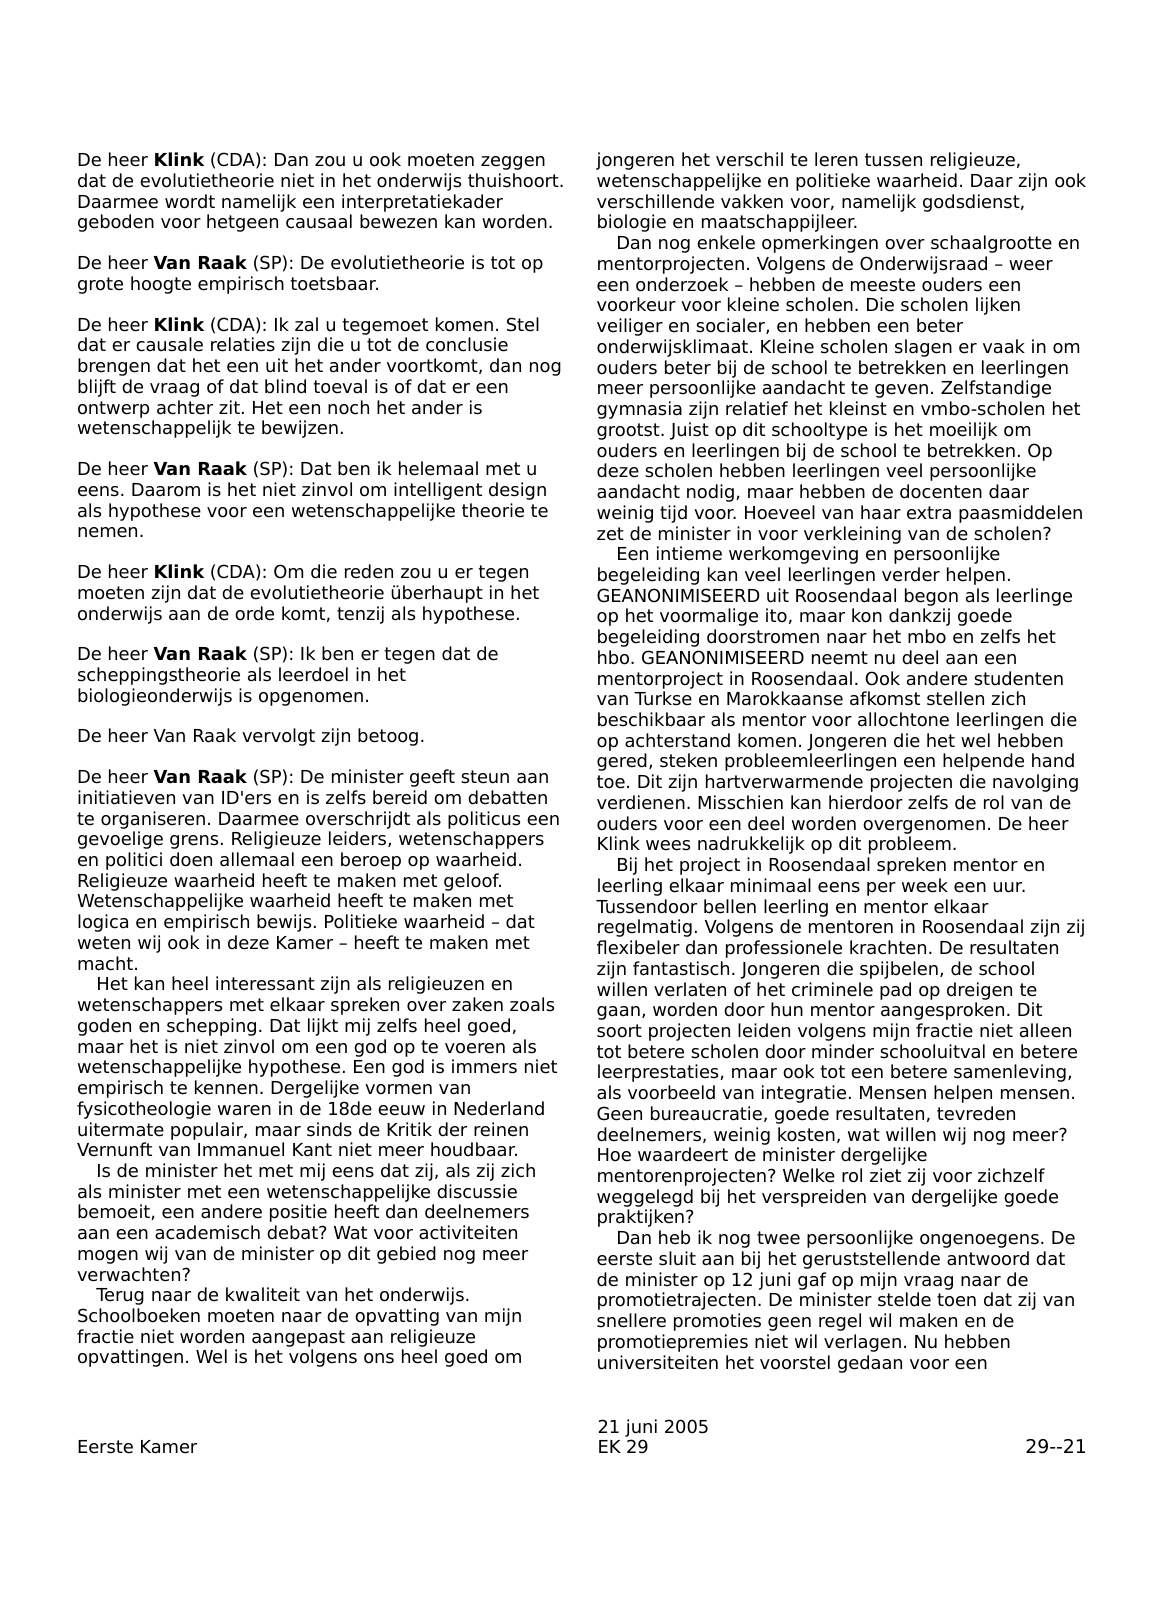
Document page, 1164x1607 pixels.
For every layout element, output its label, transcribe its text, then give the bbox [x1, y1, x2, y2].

text De heer Klink (CDA): Dan zou u ook moeten zeggen dat de evolutietheorie niet in het onderwijs thuishoort. Daarmee wordt namelijk een interpretatiekader geboden voor hetgeen causaal bewezen kan worden. [77, 150, 567, 233]
text Dan nog enkele opmerkingen over schaalgrootte en mentorprojecten. Volgens de Onderwijsraad – weer een onderzoek – hebben de meeste ouders een voorkeur voor kleine scholen. Die scholen lijken veiliger en socialer, en hebben een beter onderwijsklimaat. Kleine scholen slagen er vaak in om ouders beter bij de school te betrekken en leerlingen meer persoonlijke aandacht te geven. Zelfstandige gymnasia zijn relatief het kleinst en vmbo-scholen het grootst. Juist op dit schooltype is het moeilijk om ouders en leerlingen bij de school te betrekken. Op deze scholen hebben leerlingen veel persoonlijke aandacht nodig, maar hebben de docenten daar weinig tijd voor. Hoeveel van haar extra paasmiddelen zet de minister in voor verkleining van de scholen? [596, 233, 1087, 544]
text Dan heb ik nog twee persoonlijke ongenoegens. De eerste sluit aan bij het geruststellende antwoord dat de minister op 12 juni gaf op mijn vraag naar de promotietrajecten. De minister stelde toen dat zij van snellere promoties geen regel wil maken en de promotiepremies niet wil verlagen. Nu hebben universiteiten het voorstel gedaan voor een [596, 1228, 1087, 1373]
text Een intieme werkomgeving en persoonlijke begeleiding kan veel leerlingen verder helpen. GEANONIMISEERD uit Roosendaal begon als leerlinge op het voormalige ito, maar kon dankzij goede begeleiding doorstromen naar het mbo en zelfs het hbo. GEANONIMISEERD neemt nu deel aan een mentorproject in Roosendaal. Ook andere studenten van Turkse en Marokkaanse afkomst stellen zich beschikbaar als mentor voor allochtone leerlingen die op achterstand komen. Jongeren die het wel hebben gered, steken probleemleerlingen een helpende hand toe. Dit zijn hartverwarmende projecten die navolging verdienen. Misschien kan hierdoor zelfs de rol van de ouders voor een deel worden overgenomen. De heer Klink wees nadrukkelijk op dit probleem. [596, 544, 1087, 855]
text De heer Van Raak (SP): De minister geeft steun aan initiatieven van ID'ers en is zelfs bereid om debatten te organiseren. Daarmee overschrijdt als politicus een gevoelige grens. Religieuze leiders, wetenschappers en politici doen allemaal een beroep op waarheid. Religieuze waarheid heeft te maken met geloof. Wetenschappelijke waarheid heeft te maken met logica en empirisch bewijs. Politieke waarheid – dat weten wij ook in deze Kamer – heeft te maken met macht. [77, 767, 567, 974]
text De heer Van Raak vervolgt zijn betoog. [77, 726, 567, 747]
text Bij het project in Roosendaal spreken mentor en leerling elkaar minimaal eens per week een uur. Tussendoor bellen leerling en mentor elkaar regelmatig. Volgens de mentoren in Roosendaal zijn zij flexibeler dan professionele krachten. De resultaten zijn fantastisch. Jongeren die spijbelen, de school willen verlaten of het criminele pad op dreigen te gaan, worden door hun mentor aangesproken. Dit soort projecten leiden volgens mijn fractie niet alleen tot betere scholen door minder schooluitval en betere leerprestaties, maar ook tot een betere samenleving, als voorbeeld van integratie. Mensen helpen mensen. Geen bureaucratie, goede resultaten, tevreden deelnemers, weinig kosten, wat willen wij nog meer? Hoe waardeert de minister dergelijke mentorenprojecten? Welke rol ziet zij voor zichzelf weggelegd bij het verspreiden van dergelijke goede praktijken? [596, 855, 1087, 1228]
text De heer Van Raak (SP): Dat ben ik helemaal met u eens. Daarom is het niet zinvol om intelligent design als hypothese voor een wetenschappelijke theorie te nemen. [77, 459, 567, 542]
text De heer Klink (CDA): Ik zal u tegemoet komen. Stel dat er causale relaties zijn die u tot de conclusie brengen dat het een uit het ander voortkomt, dan nog blijft de vraag of dat blind toeval is of dat er een ontwerp achter zit. Het een noch het ander is wetenschappelijk te bewijzen. [77, 314, 567, 439]
text Terug naar de kwaliteit van het onderwijs. Schoolboeken moeten naar de opvatting van mijn fractie niet worden aangepast aan religieuze opvattingen. Wel is het volgens ons heel goed om [77, 1285, 567, 1368]
text De heer Klink (CDA): Om die reden zou u er tegen moeten zijn dat de evolutietheorie überhaupt in het onderwijs aan de orde komt, tenzij als hypothese. [77, 562, 567, 624]
text De heer Van Raak (SP): Ik ben er tegen dat de scheppingstheorie als leerdoel in het biologieonderwijs is opgenomen. [77, 644, 567, 706]
text De heer Van Raak (SP): De evolutietheorie is tot op grote hoogte empirisch toetsbaar. [77, 253, 567, 294]
text jongeren het verschil te leren tussen religieuze, wetenschappelijke en politieke waarheid. Daar zijn ook verschillende vakken voor, namelijk godsdienst, biologie en maatschappijleer. [596, 150, 1087, 233]
text Is de minister het met mij eens dat zij, als zij zich als minister met een wetenschappelijke discussie bemoeit, een andere positie heeft dan deelnemers aan een academisch debat? Wat voor activiteiten mogen wij van de minister op dit gebied nog meer verwachten? [77, 1161, 567, 1285]
text Het kan heel interessant zijn als religieuzen en wetenschappers met elkaar spreken over zaken zoals goden en schepping. Dat lijkt mij zelfs heel goed, maar het is niet zinvol om een god op te voeren als wetenschappelijke hypothese. Een god is immers niet empirisch te kennen. Dergelijke vormen van fysicotheologie waren in de 18de eeuw in Nederland uitermate populair, maar sinds de Kritik der reinen Vernunft van Immanuel Kant niet meer houdbaar. [77, 974, 567, 1161]
